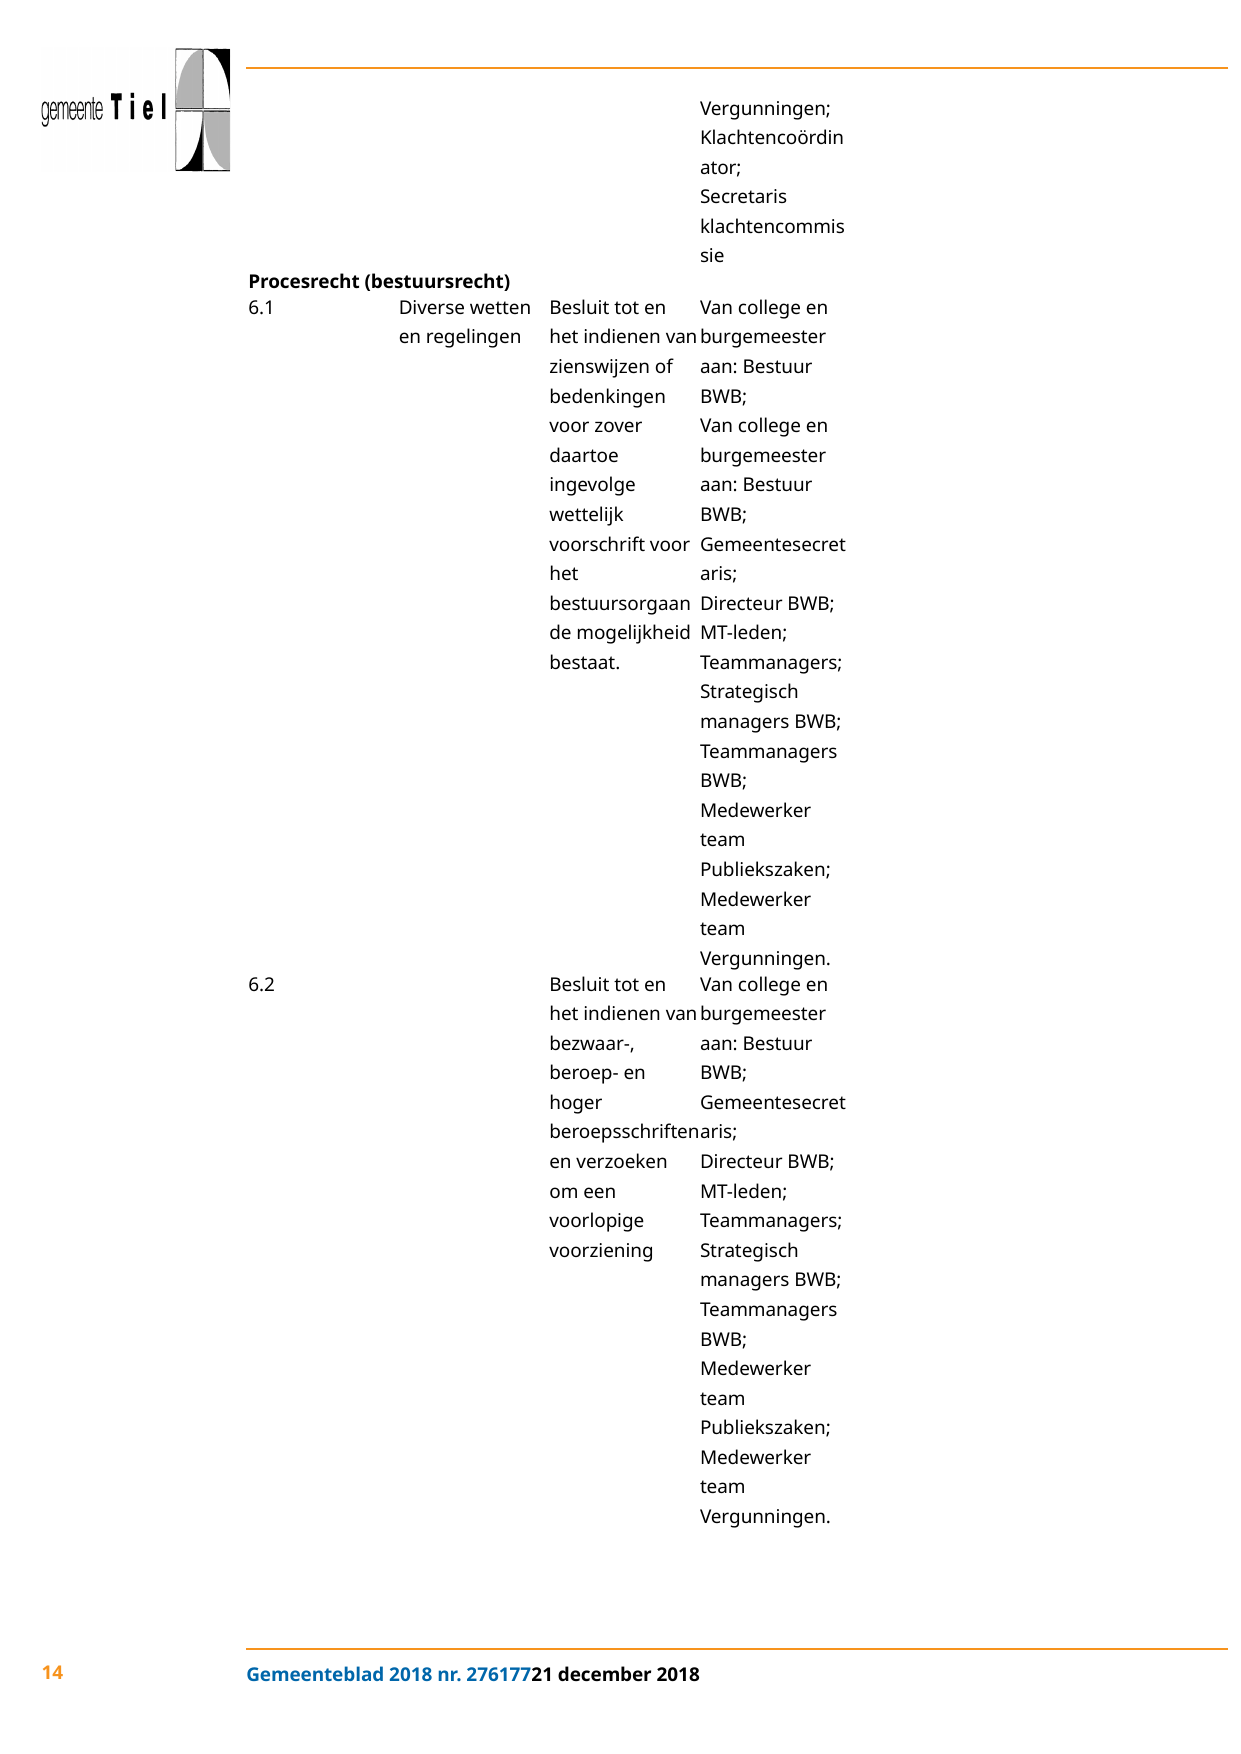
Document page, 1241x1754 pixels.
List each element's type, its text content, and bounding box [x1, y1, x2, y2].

table_cell Besluit tot en het indienen van bezwaar-, beroep- en hoger beroepsschriften en verzoeken om een voorlopige voorziening [549, 971, 700, 1529]
table_cell Van college en burgemeester aan: Bestuur BWB; Van college en burgemeester aan: Bestuur BWB; Gemeentesecretaris; Directeur BWB; MT-leden; Teammanagers; Strategisch managers BWB; Teammanagers BWB; Medewerker team Publiekszaken; Medewerker team Vergunningen. [700, 294, 850, 971]
table_cell [850, 95, 1001, 268]
table_cell [1001, 294, 1152, 971]
picture [41, 47, 231, 172]
table_cell Diverse wetten en regelingen [399, 294, 549, 971]
table_cell 6.2 [248, 971, 398, 1529]
table_cell [399, 95, 549, 268]
table_cell Besluit tot en het indienen van zienswijzen of bedenkingen voor zover daartoe ingevolge wettelijk voorschrift voor het bestuursorgaan de mogelijkheid bestaat. [549, 294, 700, 971]
table_cell Vergunningen; Klachtencoördinator; Secretaris klachtencommissie [700, 95, 850, 268]
table_cell 6.1 [248, 294, 398, 971]
table_cell [248, 95, 398, 268]
table_cell [1001, 95, 1152, 268]
table_cell [850, 294, 1001, 971]
table_cell Procesrecht (bestuursrecht) [248, 269, 1152, 294]
table_cell [399, 971, 549, 1529]
table_cell [1001, 971, 1152, 1529]
table_cell Van college en burgemeester aan: Bestuur BWB; Gemeentesecretaris; Directeur BWB; MT-leden; Teammanagers; Strategisch managers BWB; Teammanagers BWB; Medewerker team Publiekszaken; Medewerker team Vergunningen. [700, 971, 850, 1529]
table_cell [850, 971, 1001, 1529]
table_cell [549, 95, 700, 268]
